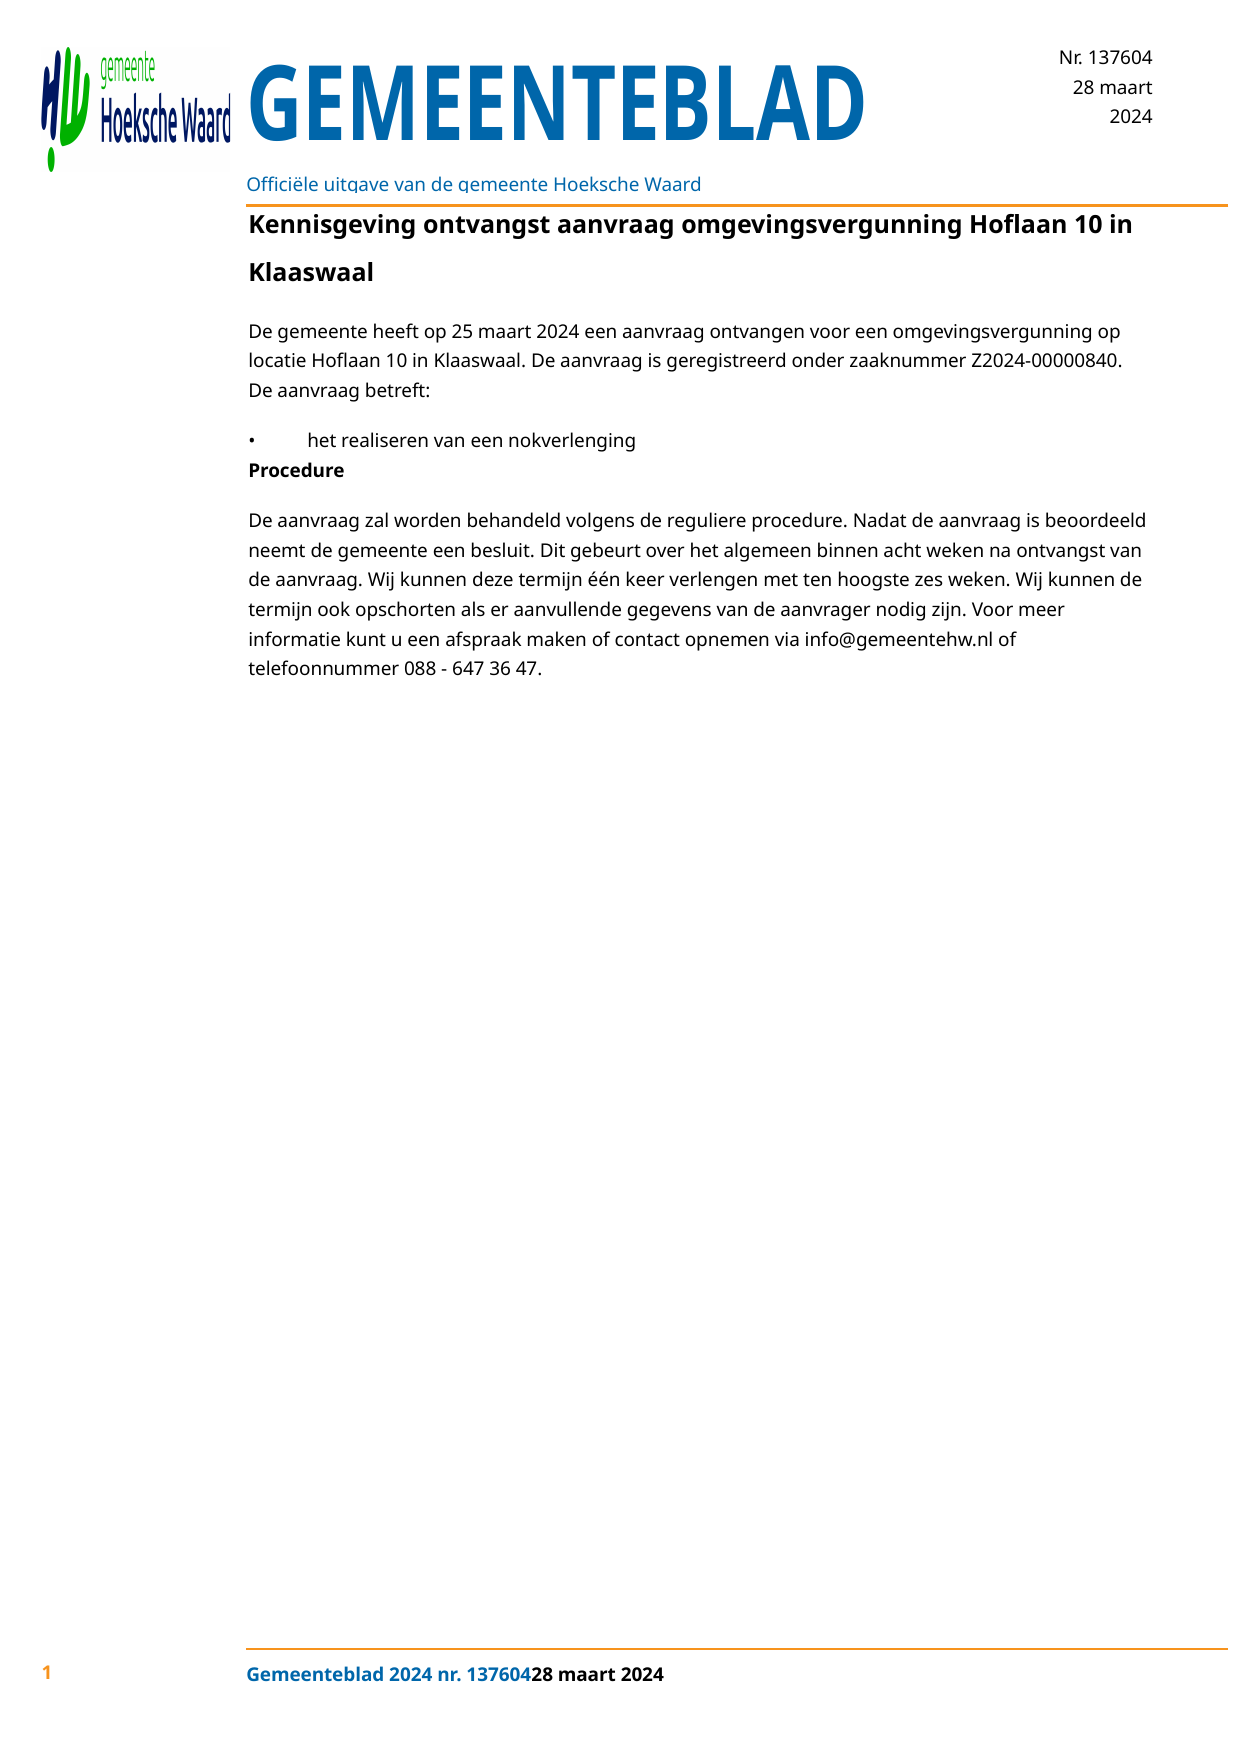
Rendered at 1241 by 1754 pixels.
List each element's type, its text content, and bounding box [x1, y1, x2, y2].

text De gemeente heeft op 25 maart 2024 een aanvraag ontvangen voor een omgevingsvergunning op locatie Hoflaan 10 in Klaaswaal. De aanvraag is geregistreerd onder zaaknummer Z2024-00000840. De aanvraag betreft: [248, 318, 1152, 403]
picture [41, 47, 231, 172]
list het realiseren van een nokverlenging [248, 427, 1152, 453]
text De aanvraag zal worden behandeld volgens de reguliere procedure. Nadat de aanvraag is beoordeeld neemt de gemeente een besluit. Dit gebeurt over het algemeen binnen acht weken na ontvangst van de aanvraag. Wij kunnen deze termijn één keer verlengen met ten hoogste zes weken. Wij kunnen de termijn ook opschorten als er aanvullende gegevens van de aanvrager nodig zijn. Voor meer informatie kunt u een afspraak maken of contact opnemen via info@gemeentehw.nl of telefoonnummer 088 - 647 36 47. [248, 507, 1152, 681]
text Procedure [248, 457, 1152, 483]
text Kennisgeving ontvangst aanvraag omgevingsvergunning Hoflaan 10 in Klaaswaal [248, 207, 1152, 288]
